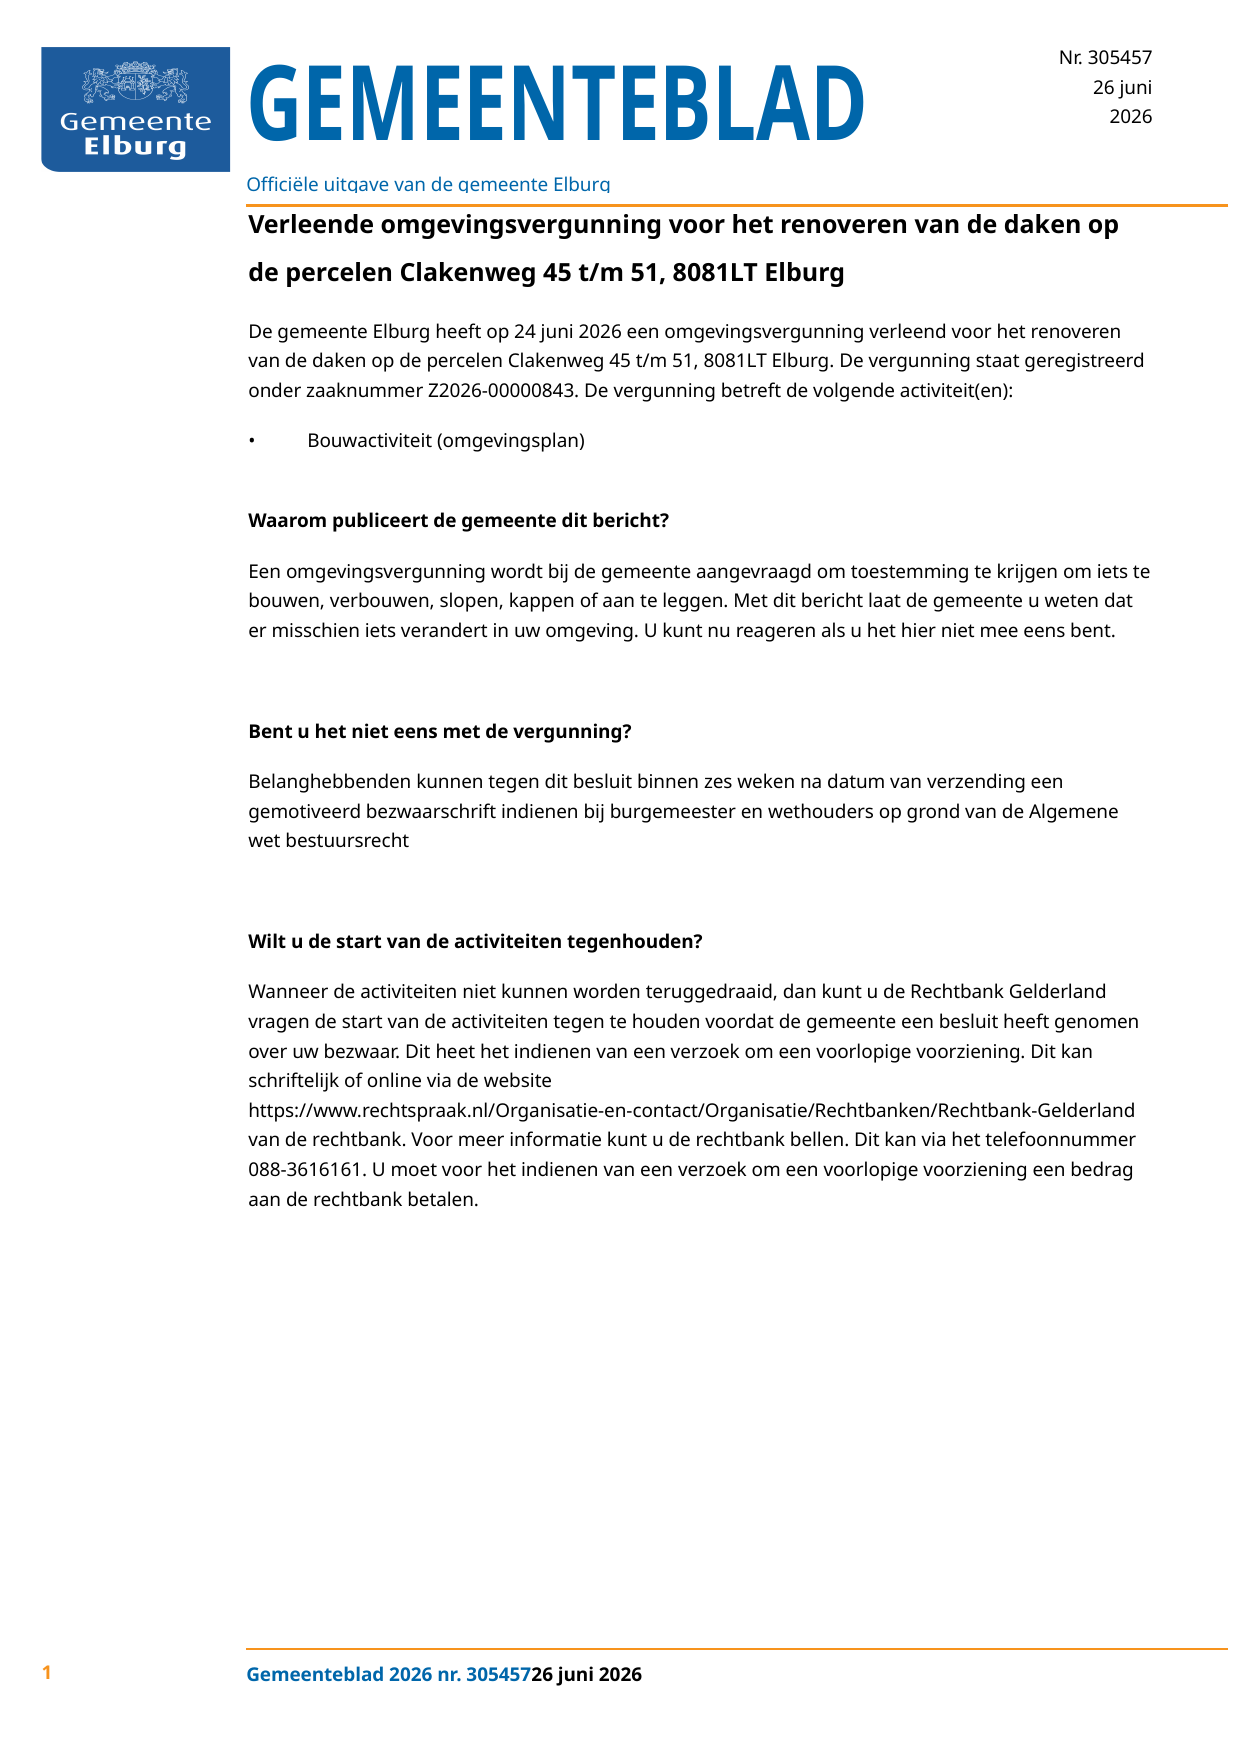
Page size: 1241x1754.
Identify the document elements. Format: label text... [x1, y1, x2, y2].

picture [41, 47, 231, 172]
text Wanneer de activiteiten niet kunnen worden teruggedraaid, dan kunt u de Rechtbank Gelderland vragen de start van de activiteiten tegen te houden voordat de gemeente een besluit heeft genomen over uw bezwaar. Dit heet het indienen van een verzoek om een voorlopige voorziening. Dit kan schriftelijk of online via de website https://www.rechtspraak.nl/Organisatie-en-contact/Organisatie/Rechtbanken/Rechtbank-Gelderland van de rechtbank. Voor meer informatie kunt u de rechtbank bellen. Dit kan via het telefoonnummer 088-3616161. U moet voor het indienen van een verzoek om een voorlopige voorziening een bedrag aan de rechtbank betalen. [248, 979, 1152, 1212]
text De gemeente Elburg heeft op 24 juni 2026 een omgevingsvergunning verleend voor het renoveren van de daken op de percelen Clakenweg 45 t/m 51, 8081LT Elburg. De vergunning staat geregistreerd onder zaaknummer Z2026-00000843. De vergunning betreft de volgende activiteit(en): [248, 318, 1152, 403]
text Verleende omgevingsvergunning voor het renoveren van de daken op de percelen Clakenweg 45 t/m 51, 8081LT Elburg [248, 207, 1152, 288]
list Bouwactiviteit (omgevingsplan) [248, 427, 1152, 453]
text Een omgevingsvergunning wordt bij de gemeente aangevraagd om toestemming te krijgen om iets te bouwen, verbouwen, slopen, kappen of aan te leggen. Met dit bericht laat de gemeente u weten dat er misschien iets verandert in uw omgeving. U kunt nu reageren als u het hier niet mee eens bent. [248, 558, 1152, 643]
text Waarom publiceert de gemeente dit bericht? [248, 507, 1152, 533]
text Belanghebbenden kunnen tegen dit besluit binnen zes weken na datum van verzending een gemotiveerd bezwaarschrift indienen bij burgemeester en wethouders op grond van de Algemene wet bestuursrecht [248, 768, 1152, 853]
text Bent u het niet eens met de vergunning? [248, 718, 1152, 744]
text Wilt u de start van de activiteiten tegenhouden? [248, 928, 1152, 954]
